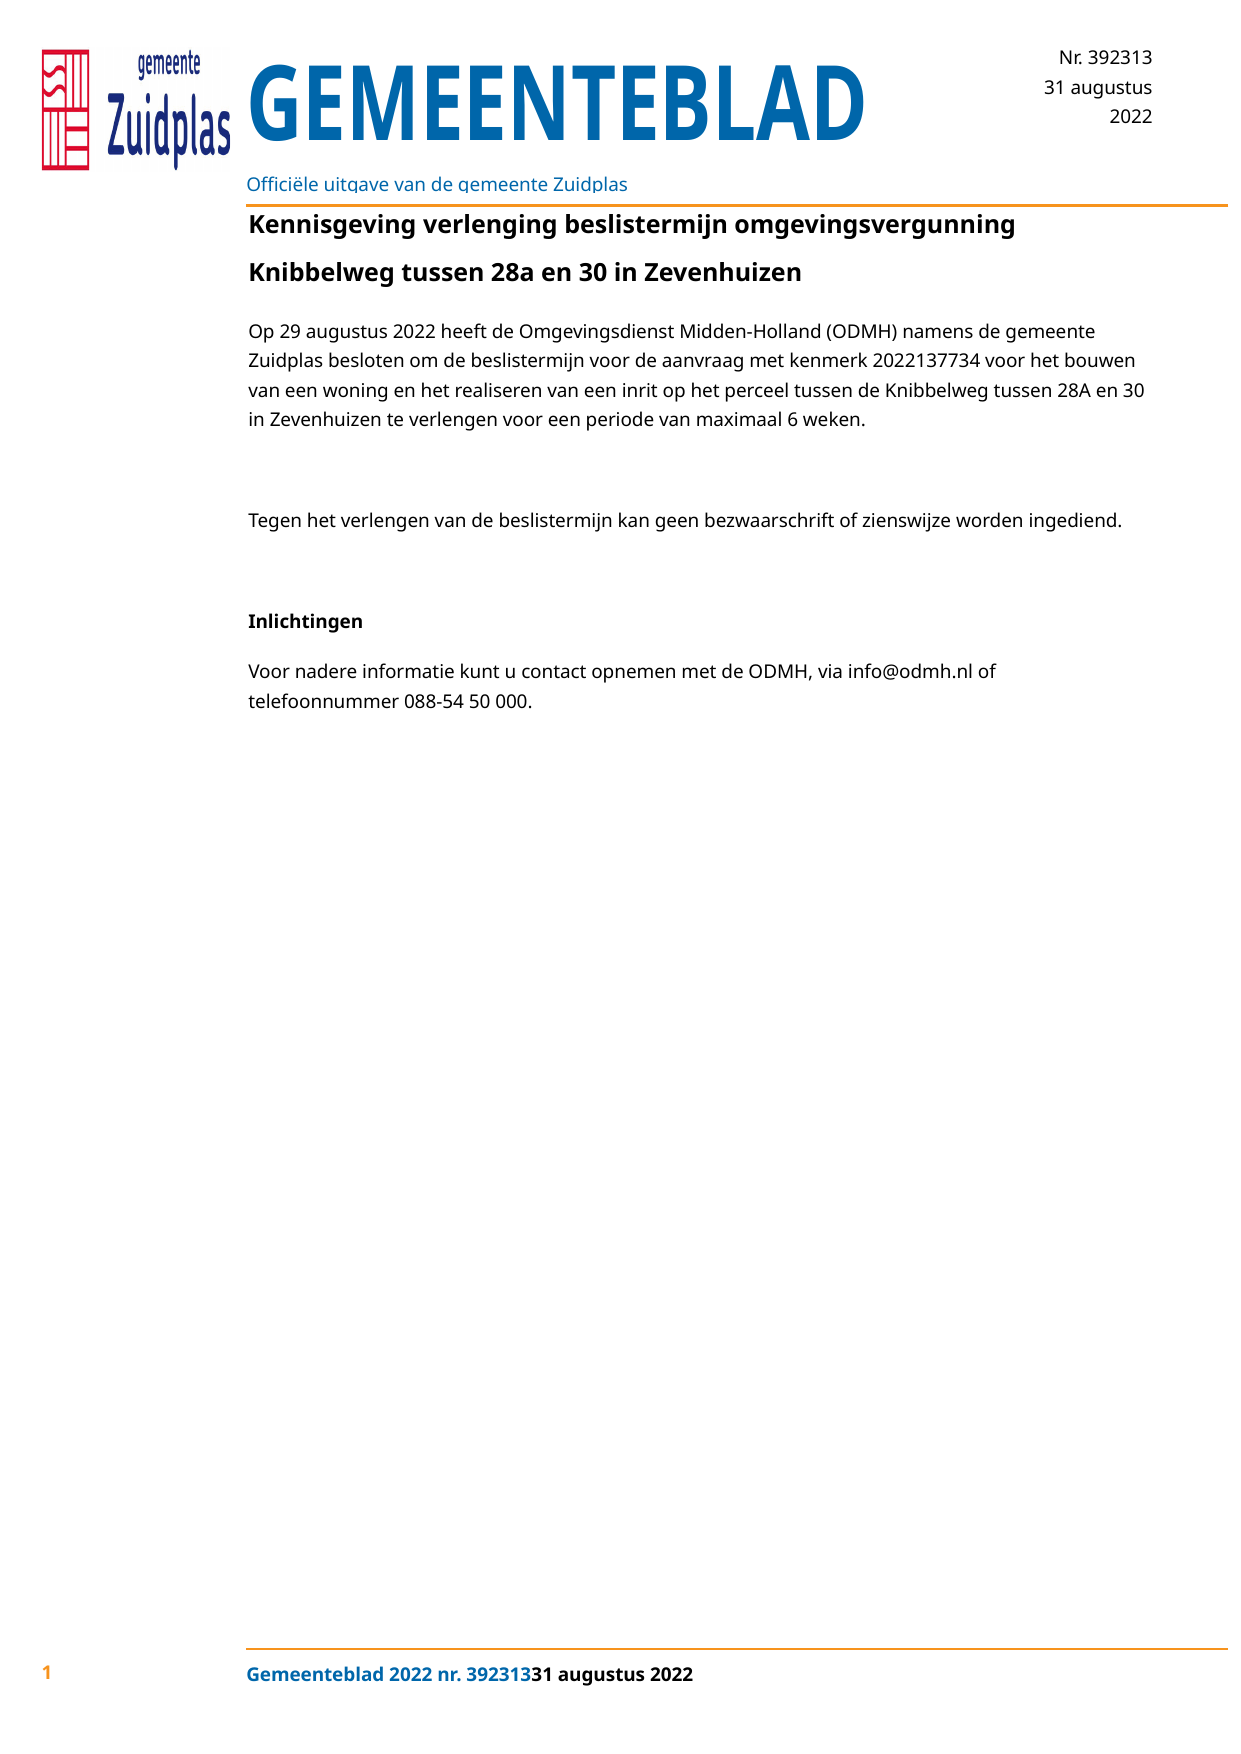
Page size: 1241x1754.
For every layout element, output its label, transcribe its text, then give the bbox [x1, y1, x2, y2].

text Kennisgeving verlenging beslistermijn omgevingsvergunning Knibbelweg tussen 28a en 30 in Zevenhuizen [248, 207, 1152, 288]
text Op 29 augustus 2022 heeft de Omgevingsdienst Midden-Holland (ODMH) namens de gemeente Zuidplas besloten om de beslistermijn voor de aanvraag met kenmerk 2022137734 voor het bouwen van een woning en het realiseren van een inrit op het perceel tussen de Knibbelweg tussen 28A en 30 in Zevenhuizen te verlengen voor een periode van maximaal 6 weken. [248, 318, 1152, 432]
text Voor nadere informatie kunt u contact opnemen met de ODMH, via info@odmh.nl of telefoonnummer 088-54 50 000. [248, 659, 1152, 714]
text Tegen het verlengen van de beslistermijn kan geen bezwaarschrift of zienswijze worden ingediend. [248, 507, 1152, 533]
picture [41, 47, 231, 172]
text Inlichtingen [248, 608, 1152, 634]
